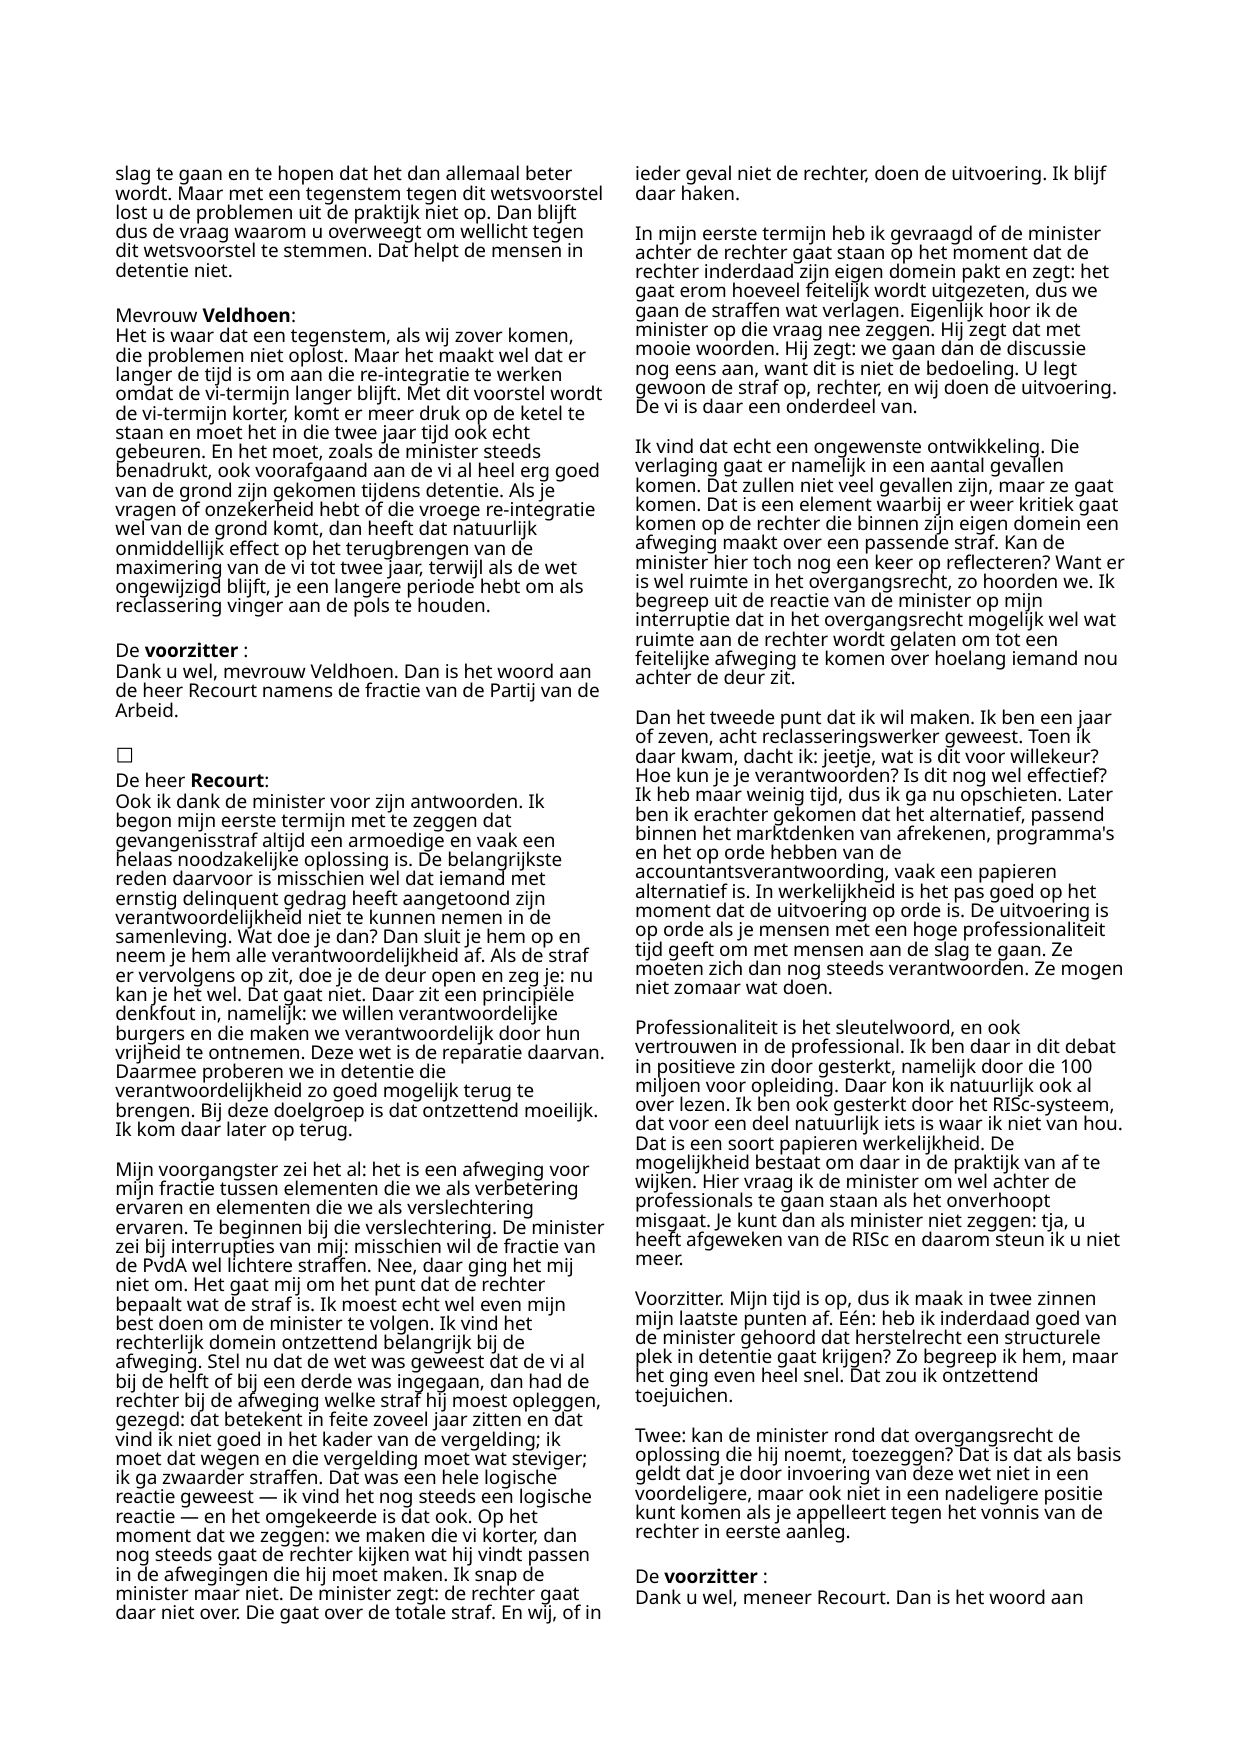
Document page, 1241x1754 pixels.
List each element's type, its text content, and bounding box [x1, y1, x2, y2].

text Dan het tweede punt dat ik wil maken. Ik ben een jaar of zeven, acht reclasseringswerker geweest. Toen ik daar kwam, dacht ik: jeetje, wat is dit voor willekeur? Hoe kun je je verantwoorden? Is dit nog wel effectief? Ik heb maar weinig tijd, dus ik ga nu opschieten. Later ben ik erachter gekomen dat het alternatief, passend binnen het marktdenken van afrekenen, programma's en het op orde hebben van de accountantsverantwoording, vaak een papieren alternatief is. In werkelijkheid is het pas goed op het moment dat de uitvoering op orde is. De uitvoering is op orde als je mensen met een hoge professionaliteit tijd geeft om met mensen aan de slag te gaan. Ze moeten zich dan nog steeds verantwoorden. Ze mogen niet zomaar wat doen. [635, 709, 1125, 998]
text Het is waar dat een tegenstem, als wij zover komen, die problemen niet oplost. Maar het maakt wel dat er langer de tijd is om aan die re-integratie te werken omdat de vi-termijn langer blijft. Met dit voorstel wordt de vi-termijn korter, komt er meer druk op de ketel te staan en moet het in die twee jaar tijd ook echt gebeuren. En het moet, zoals de minister steeds benadrukt, ook voorafgaand aan de vi al heel erg goed van de grond zijn gekomen tijdens detentie. Als je vragen of onzekerheid hebt of die vroege re-integratie wel van de grond komt, dan heeft dat natuurlijk onmiddellijk effect op het terugbrengen van de maximering van de vi tot twee jaar, terwijl als de wet ongewijzigd blijft, je een langere periode hebt om als reclassering vinger aan de pols te houden. [115, 327, 605, 617]
text Voorzitter. Mijn tijd is op, dus ik maak in twee zinnen mijn laatste punten af. Eén: heb ik inderdaad goed van de minister gehoord dat herstelrecht een structurele plek in detentie gaat krijgen? Zo begreep ik hem, maar het ging even heel snel. Dat zou ik ontzettend toejuichen. [635, 1290, 1125, 1406]
text Mijn voorgangster zei het al: het is een afweging voor mijn fractie tussen elementen die we als verbetering ervaren en elementen die we als verslechtering ervaren. Te beginnen bij die verslechtering. De minister zei bij interrupties van mij: misschien wil de fractie van de PvdA wel lichtere straffen. Nee, daar ging het mij niet om. Het gaat mij om het punt dat de rechter bepaalt wat de straf is. Ik moest echt wel even mijn best doen om de minister te volgen. Ik vind het rechterlijk domein ontzettend belangrijk bij de afweging. Stel nu dat de wet was geweest dat de vi al bij de helft of bij een derde was ingegaan, dan had de rechter bij de afweging welke straf hij moest opleggen, gezegd: dat betekent in feite zoveel jaar zitten en dat vind ik niet goed in het kader van de vergelding; ik moet dat wegen en die vergelding moet wat steviger; ik ga zwaarder straffen. Dat was een hele logische reactie geweest — ik vind het nog steeds een logische reactie — en het omgekeerde is dat ook. Op het moment dat we zeggen: we maken die vi korter, dan nog steeds gaat de rechter kijken wat hij vindt passen in de afwegingen die hij moet maken. Ik snap de minister maar niet. De minister zegt: de rechter gaat daar niet over. Die gaat over de totale straf. En wij, of in [115, 1161, 605, 1623]
text De voorzitter : [115, 637, 605, 663]
text Ik vind dat echt een ongewenste ontwikkeling. Die verlaging gaat er namelijk in een aantal gevallen komen. Dat zullen niet veel gevallen zijn, maar ze gaat komen. Dat is een element waarbij er weer kritiek gaat komen op de rechter die binnen zijn eigen domein een afweging maakt over een passende straf. Kan de minister hier toch nog een keer op reflecteren? Want er is wel ruimte in het overgangsrecht, zo hoorden we. Ik begreep uit de reactie van de minister op mijn interruptie dat in het overgangsrecht mogelijk wel wat ruimte aan de rechter wordt gelaten om tot een feitelijke afweging te komen over hoelang iemand nou achter de deur zit. [635, 438, 1125, 688]
text Twee: kan de minister rond dat overgangsrecht de oplossing die hij noemt, toezeggen? Dat is dat als basis geldt dat je door invoering van deze wet niet in een voordeligere, maar ook niet in een nadeligere positie kunt komen als je appelleert tegen het vonnis van de rechter in eerste aanleg. [635, 1427, 1125, 1542]
text slag te gaan en te hopen dat het dan allemaal beter wordt. Maar met een tegenstem tegen dit wetsvoorstel lost u de problemen uit de praktijk niet op. Dan blijft dus de vraag waarom u overweegt om wellicht tegen dit wetsvoorstel te stemmen. Dat helpt de mensen in detentie niet. [115, 165, 605, 281]
text ⬜ [115, 742, 605, 767]
text De voorzitter : [635, 1563, 1125, 1589]
text ieder geval niet de rechter, doen de uitvoering. Ik blijf daar haken. [635, 165, 1125, 204]
text De heer Recourt: [115, 767, 605, 793]
text Professionaliteit is het sleutelwoord, en ook vertrouwen in de professional. Ik ben daar in dit debat in positieve zin door gesterkt, namelijk door die 100 miljoen voor opleiding. Daar kon ik natuurlijk ook al over lezen. Ik ben ook gesterkt door het RISc-systeem, dat voor een deel natuurlijk iets is waar ik niet van hou. Dat is een soort papieren werkelijkheid. De mogelijkheid bestaat om daar in de praktijk van af te wijken. Hier vraag ik de minister om wel achter de professionals te gaan staan als het onverhoopt misgaat. Je kunt dan als minister niet zeggen: tja, u heeft afgeweken van de RISc en daarom steun ik u niet meer. [635, 1019, 1125, 1269]
text In mijn eerste termijn heb ik gevraagd of de minister achter de rechter gaat staan op het moment dat de rechter inderdaad zijn eigen domein pakt en zegt: het gaat erom hoeveel feitelijk wordt uitgezeten, dus we gaan de straffen wat verlagen. Eigenlijk hoor ik de minister op die vraag nee zeggen. Hij zegt dat met mooie woorden. Hij zegt: we gaan dan de discussie nog eens aan, want dit is niet de bedoeling. U legt gewoon de straf op, rechter, en wij doen de uitvoering. De vi is daar een onderdeel van. [635, 224, 1125, 417]
text Mevrouw Veldhoen: [115, 302, 605, 327]
text Dank u wel, mevrouw Veldhoen. Dan is het woord aan de heer Recourt namens de fractie van de Partij van de Arbeid. [115, 663, 605, 721]
text Dank u wel, meneer Recourt. Dan is het woord aan [635, 1589, 1125, 1608]
text Ook ik dank de minister voor zijn antwoorden. Ik begon mijn eerste termijn met te zeggen dat gevangenisstraf altijd een armoedige en vaak een helaas noodzakelijke oplossing is. De belangrijkste reden daarvoor is misschien wel dat iemand met ernstig delinquent gedrag heeft aangetoond zijn verantwoordelijkheid niet te kunnen nemen in de samenleving. Wat doe je dan? Dan sluit je hem op en neem je hem alle verantwoordelijkheid af. Als de straf er vervolgens op zit, doe je de deur open en zeg je: nu kan je het wel. Dat gaat niet. Daar zit een principiële denkfout in, namelijk: we willen verantwoordelijke burgers en die maken we verantwoordelijk door hun vrijheid te ontnemen. Deze wet is de reparatie daarvan. Daarmee proberen we in detentie die verantwoordelijkheid zo goed mogelijk terug te brengen. Bij deze doelgroep is dat ontzettend moeilijk. Ik kom daar later op terug. [115, 793, 605, 1140]
